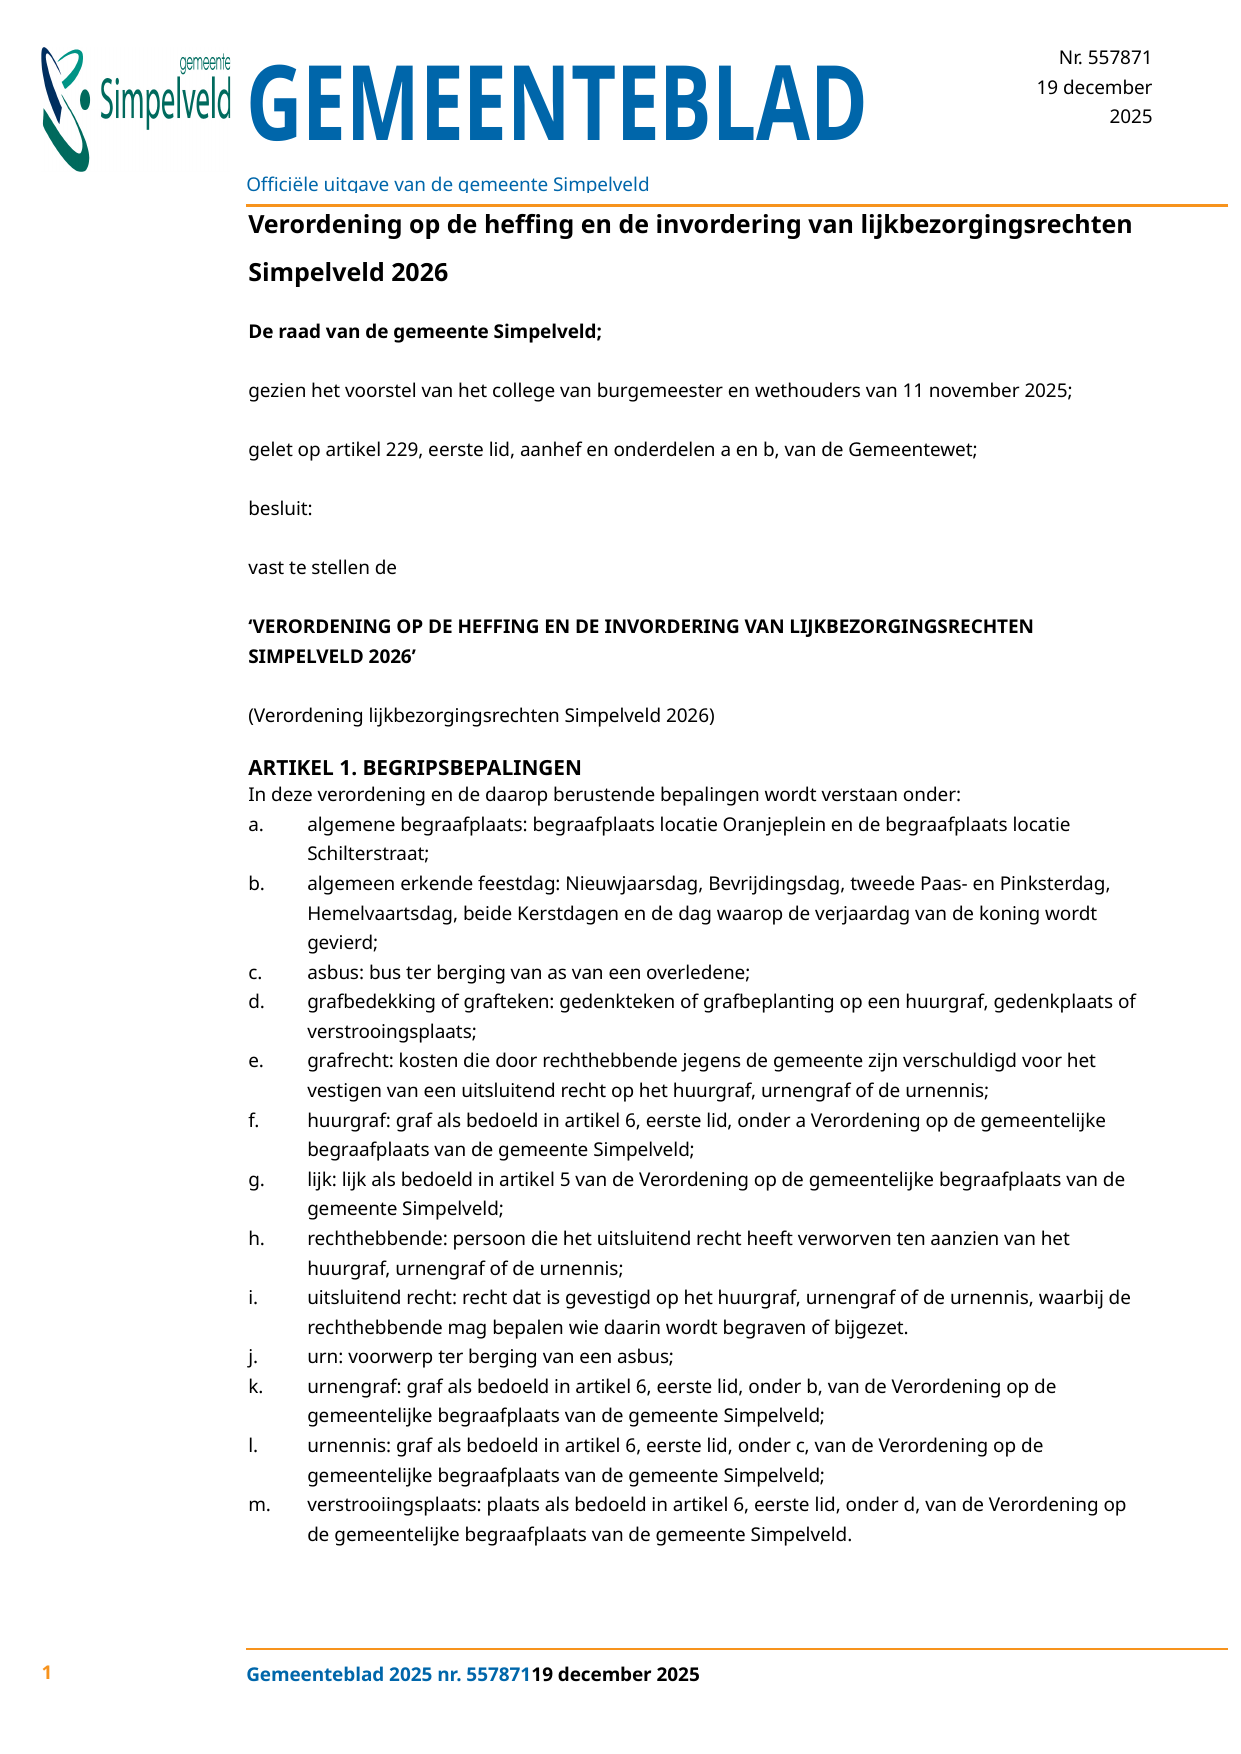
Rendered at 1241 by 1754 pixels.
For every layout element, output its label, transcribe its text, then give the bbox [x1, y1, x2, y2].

text gezien het voorstel van het college van burgemeester en wethouders van 11 november 2025; [248, 377, 1152, 403]
text Verordening op de heffing en de invordering van lijkbezorgingsrechten Simpelveld 2026 [248, 207, 1152, 288]
list algemeen erkende feestdag: Nieuwjaarsdag, Bevrijdingsdag, tweede Paas- en Pinksterdag, Hemelvaartsdag, beide Kerstdagen en de dag waarop de verjaardag van de koning wordt gevierd; [248, 870, 1152, 955]
picture [41, 47, 231, 172]
text vast te stellen de [248, 554, 1152, 580]
list urnennis: graf als bedoeld in artikel 6, eerste lid, onder c, van de Verordening op de gemeentelijke begraafplaats van de gemeente Simpelveld; [248, 1432, 1152, 1487]
list grafrecht: kosten die door rechthebbende jegens de gemeente zijn verschuldigd voor het vestigen van een uitsluitend recht op het huurgraf, urnengraf of de urnennis; [248, 1048, 1152, 1103]
list urnengraf: graf als bedoeld in artikel 6, eerste lid, onder b, van de Verordening op de gemeentelijke begraafplaats van de gemeente Simpelveld; [248, 1373, 1152, 1428]
list algemene begraafplaats: begraafplaats locatie Oranjeplein en de begraafplaats locatie Schilterstraat; [248, 811, 1152, 866]
list lijk: lijk als bedoeld in artikel 5 van de Verordening op de gemeentelijke begraafplaats van de gemeente Simpelveld; [248, 1166, 1152, 1221]
text besluit: [248, 495, 1152, 521]
text (Verordening lijkbezorgingsrechten Simpelveld 2026) [248, 702, 1152, 728]
text gelet op artikel 229, eerste lid, aanhef en onderdelen a en b, van de Gemeentewet; [248, 436, 1152, 462]
list rechthebbende: persoon die het uitsluitend recht heeft verworven ten aanzien van het huurgraf, urnengraf of de urnennis; [248, 1225, 1152, 1280]
list uitsluitend recht: recht dat is gevestigd op het huurgraf, urnengraf of de urnennis, waarbij de rechthebbende mag bepalen wie daarin wordt begraven of bijgezet. [248, 1284, 1152, 1339]
list urn: voorwerp ter berging van een asbus; [248, 1343, 1152, 1369]
list grafbedekking of grafteken: gedenkteken of grafbeplanting op een huurgraf, gedenkplaats of verstrooingsplaats; [248, 988, 1152, 1044]
list verstrooiingsplaats: plaats als bedoeld in artikel 6, eerste lid, onder d, van de Verordening op de gemeentelijke begraafplaats van de gemeente Simpelveld. [248, 1491, 1152, 1547]
text ‘VERORDENING OP DE HEFFING EN DE INVORDERING VAN LIJKBEZORGINGSRECHTEN SIMPELVELD 2026’ [248, 614, 1152, 669]
text In deze verordening en de daarop berustende bepalingen wordt verstaan onder: [248, 781, 1152, 807]
text De raad van de gemeente Simpelveld; [248, 318, 1152, 344]
list huurgraf: graf als bedoeld in artikel 6, eerste lid, onder a Verordening op de gemeentelijke begraafplaats van de gemeente Simpelveld; [248, 1107, 1152, 1162]
list asbus: bus ter berging van as van een overledene; [248, 959, 1152, 984]
text ARTIKEL 1. BEGRIPSBEPALINGEN [248, 753, 1152, 781]
